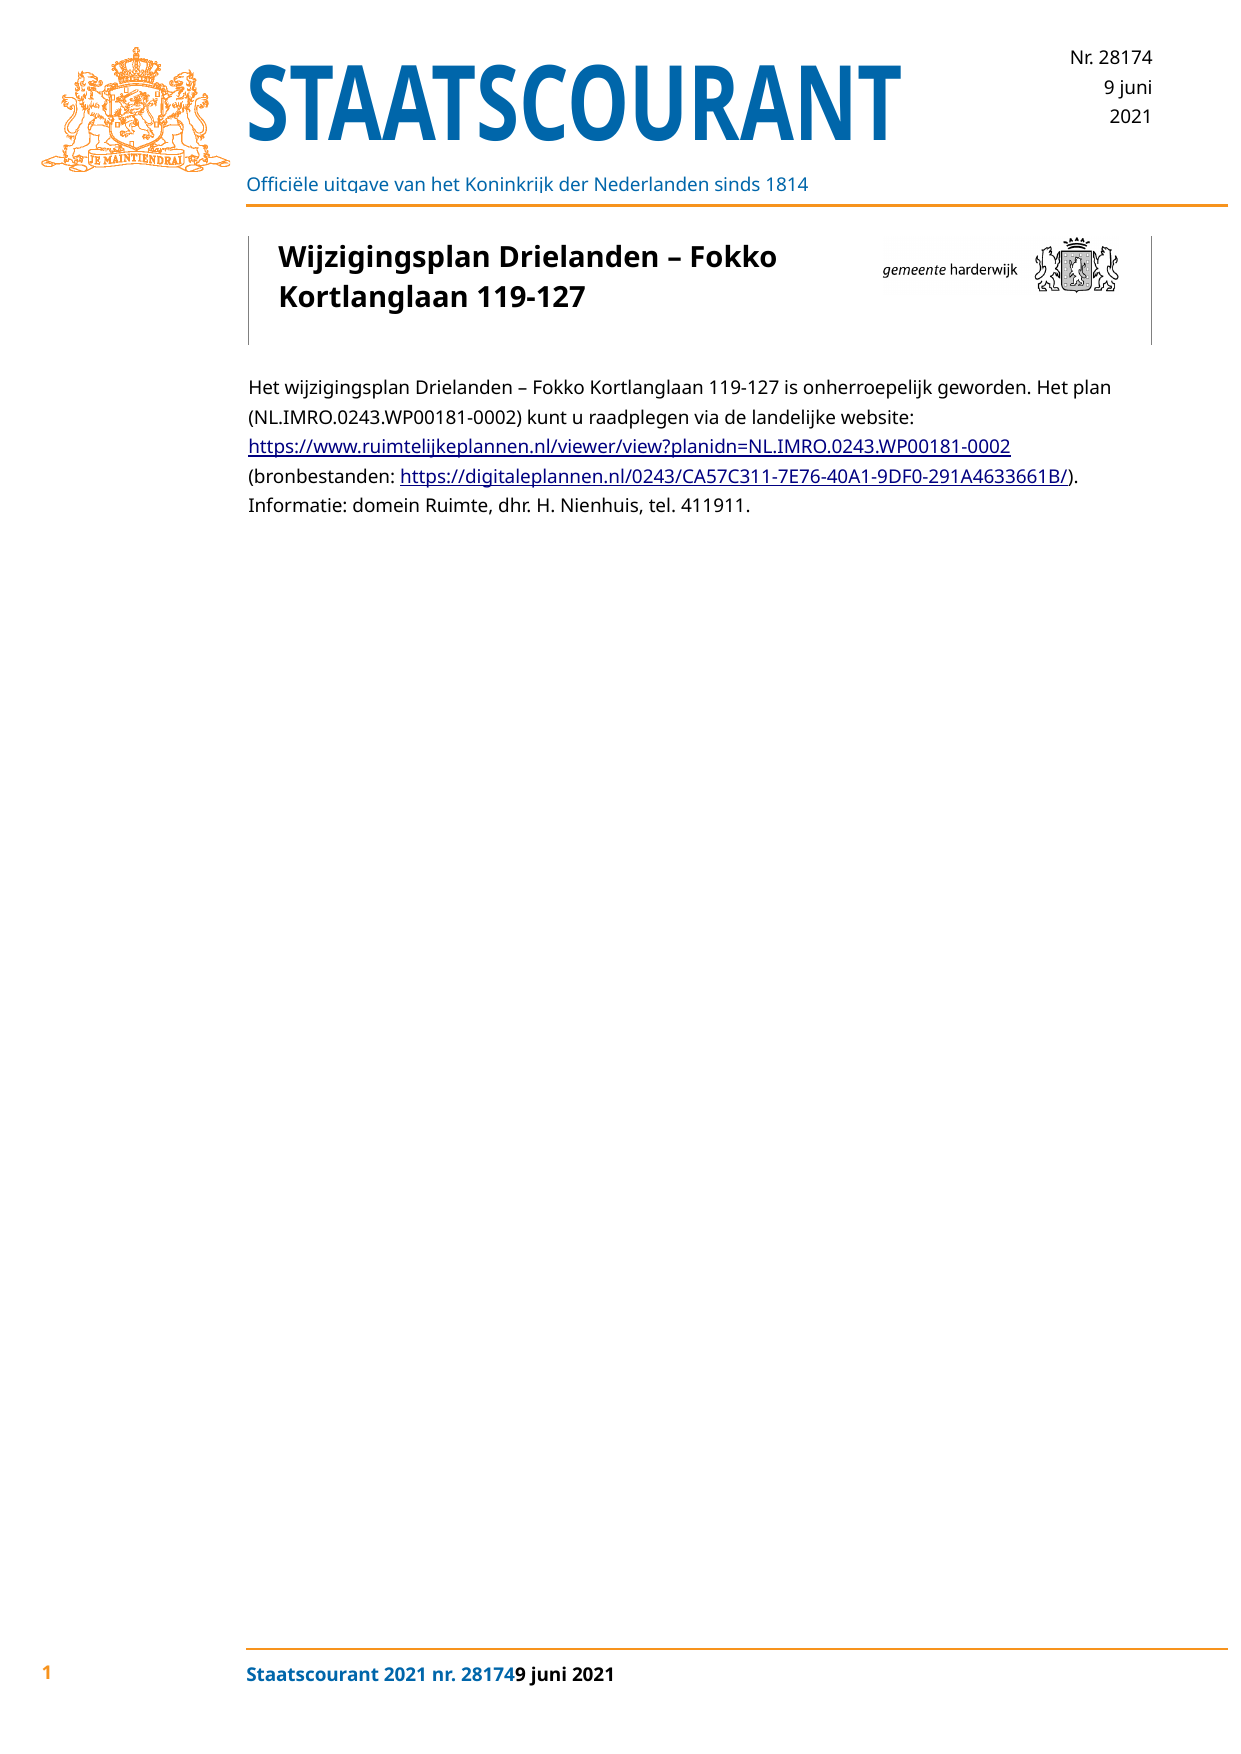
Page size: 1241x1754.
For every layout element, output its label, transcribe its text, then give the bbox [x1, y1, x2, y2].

picture [882, 236, 1119, 295]
table_header Wijzigingsplan Drielanden – Fokko Kortlanglaan 119-127 [249, 236, 850, 345]
table_header [850, 236, 1151, 345]
picture [41, 47, 231, 172]
text Het wijzigingsplan Drielanden – Fokko Kortlanglaan 119-127 is onherroepelijk geworden. Het plan (NL.IMRO.0243.WP00181-0002) kunt u raadplegen via de landelijke website: https://www.ruimtelijkeplannen.nl/viewer/view?planidn=NL.IMRO.0243.WP00181-0002 (bronbestanden: https://digitaleplannen.nl/0243/CA57C311-7E76-40A1-9DF0-291A4633661B/). Informatie: domein Ruimte, dhr. H. Nienhuis, tel. 411911. [248, 374, 1152, 518]
